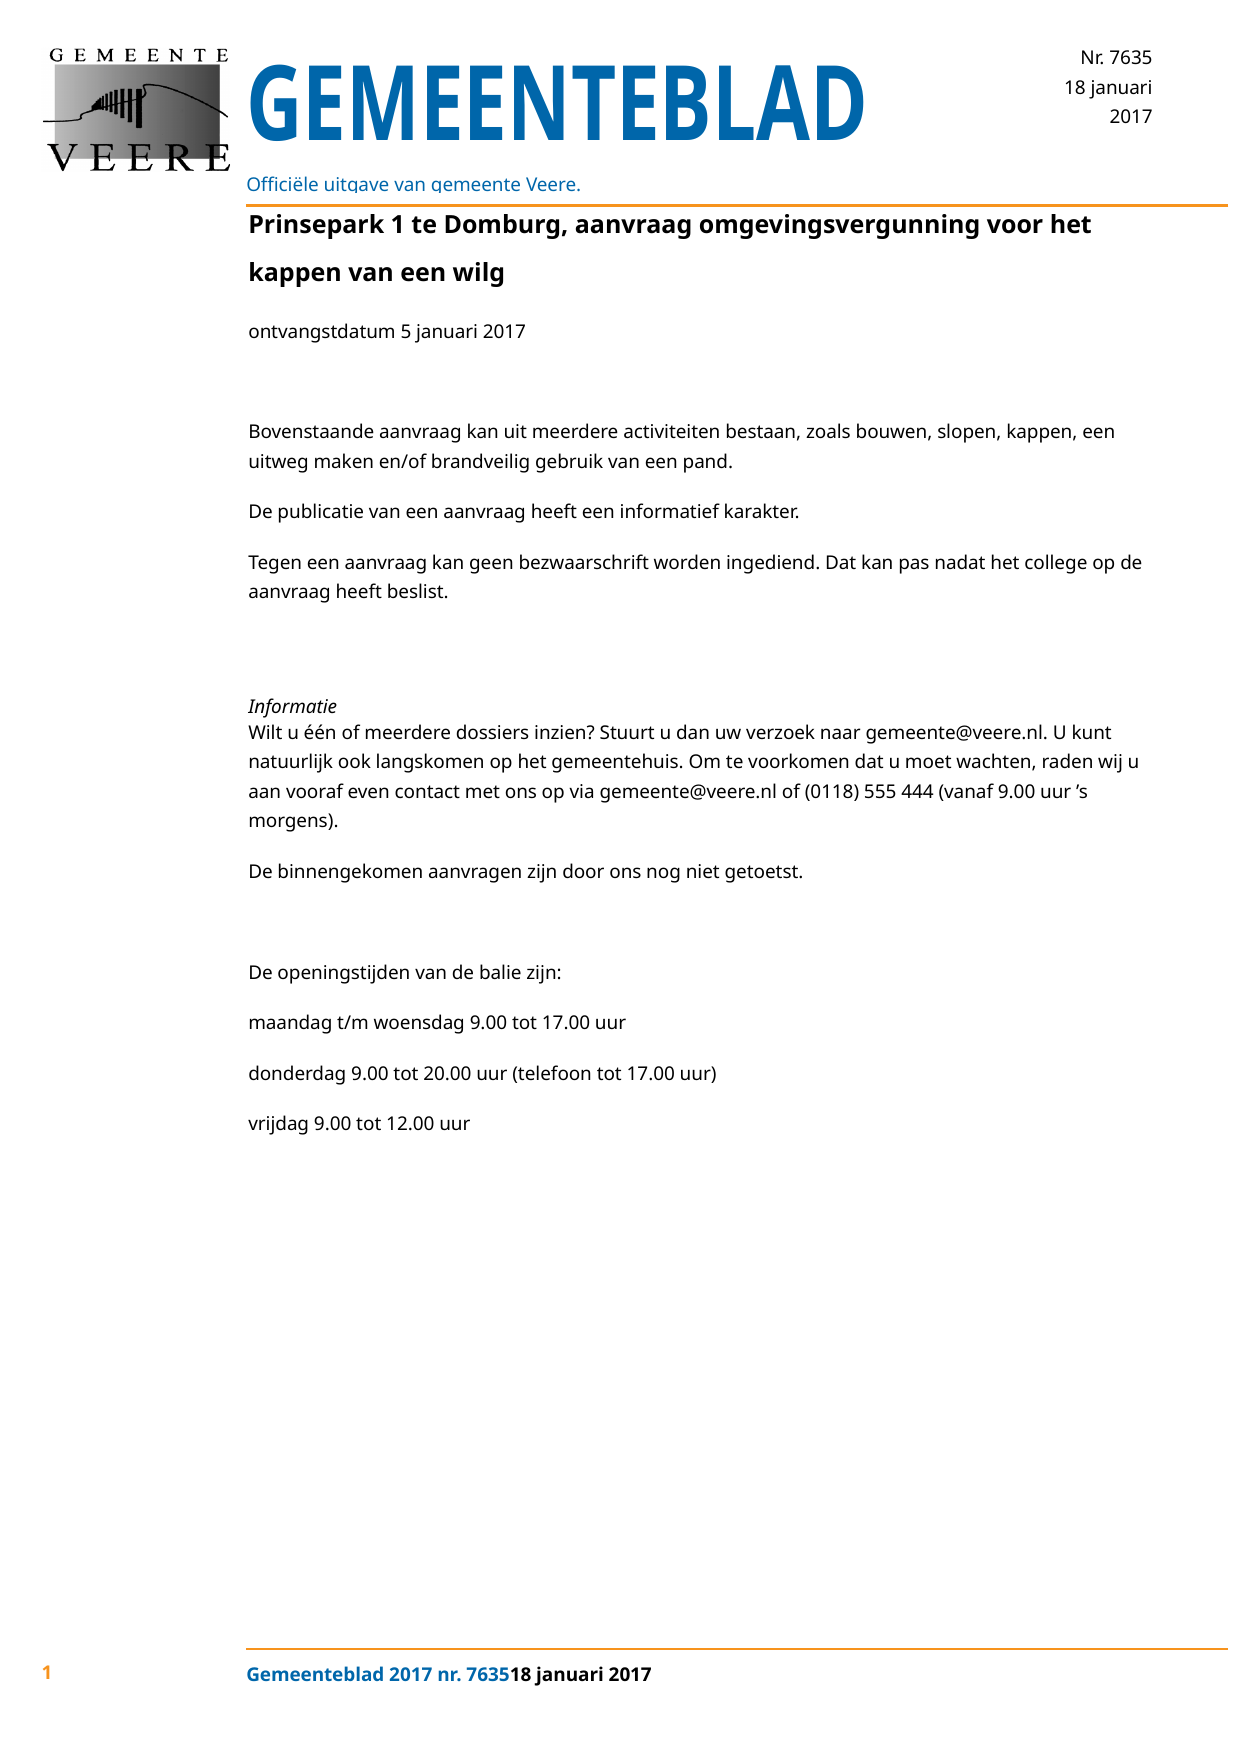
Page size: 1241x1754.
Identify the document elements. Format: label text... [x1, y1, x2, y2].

text ontvangstdatum 5 januari 2017 [248, 318, 1152, 344]
text Tegen een aanvraag kan geen bezwaarschrift worden ingediend. Dat kan pas nadat het college op de aanvraag heeft beslist. [248, 549, 1152, 604]
text De publicatie van een aanvraag heeft een informatief karakter. [248, 499, 1152, 524]
text vrijdag 9.00 tot 12.00 uur [248, 1110, 1152, 1136]
text Prinsepark 1 te Domburg, aanvraag omgevingsvergunning voor het kappen van een wilg [248, 207, 1152, 288]
text De openingstijden van de balie zijn: [248, 959, 1152, 984]
text De binnengekomen aanvragen zijn door ons nog niet getoetst. [248, 858, 1152, 884]
text donderdag 9.00 tot 20.00 uur (telefoon tot 17.00 uur) [248, 1060, 1152, 1085]
text maandag t/m woensdag 9.00 tot 17.00 uur [248, 1009, 1152, 1035]
text Wilt u één of meerdere dossiers inzien? Stuurt u dan uw verzoek naar gemeente@veere.nl. U kunt natuurlijk ook langskomen op het gemeentehuis. Om te voorkomen dat u moet wachten, raden wij u aan vooraf even contact met ons op via gemeente@veere.nl of (0118) 555 444 (vanaf 9.00 uur ’s morgens). [248, 719, 1152, 833]
text Bovenstaande aanvraag kan uit meerdere activiteiten bestaan, zoals bouwen, slopen, kappen, een uitweg maken en/of brandveilig gebruik van een pand. [248, 419, 1152, 474]
picture [41, 47, 231, 172]
text Informatie [248, 693, 1152, 719]
